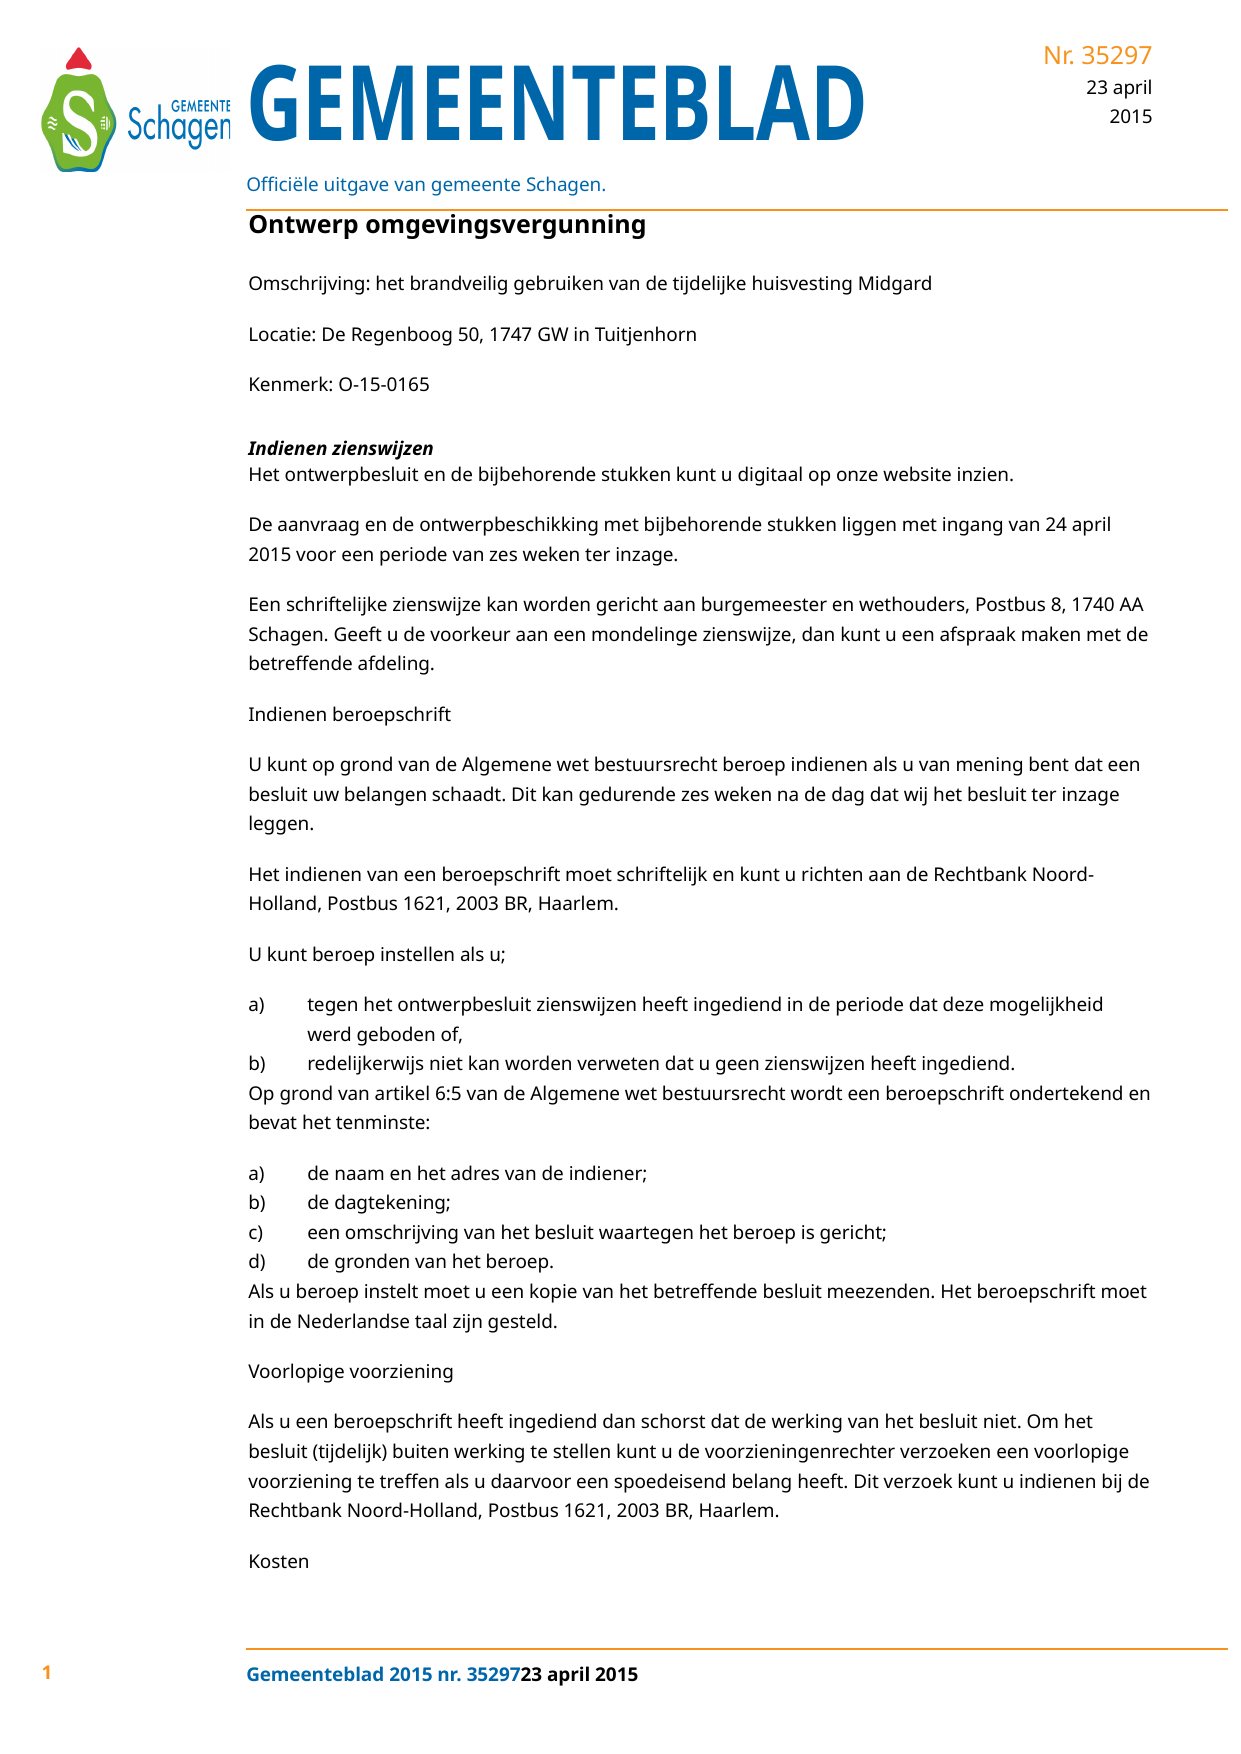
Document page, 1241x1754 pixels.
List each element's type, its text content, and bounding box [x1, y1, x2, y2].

list de naam en het adres van de indiener; [248, 1160, 1152, 1186]
text Kenmerk: O-15-0165 [248, 371, 1152, 397]
text U kunt op grond van de Algemene wet bestuursrecht beroep indienen als u van mening bent dat een besluit uw belangen schaadt. Dit kan gedurende zes weken na de dag dat wij het besluit ter inzage leggen. [248, 751, 1152, 836]
list redelijkerwijs niet kan worden verweten dat u geen zienswijzen heeft ingediend. [248, 1050, 1152, 1076]
text Een schriftelijke zienswijze kan worden gericht aan burgemeester en wethouders, Postbus 8, 1740 AA Schagen. Geeft u de voorkeur aan een mondelinge zienswijze, dan kunt u een afspraak maken met de betreffende afdeling. [248, 591, 1152, 676]
text Het ontwerpbesluit en de bijbehorende stukken kunt u digitaal op onze website inzien. [248, 461, 1152, 487]
picture [41, 47, 231, 172]
text Als u beroep instelt moet u een kopie van het betreffende besluit meezenden. Het beroepschrift moet in de Nederlandse taal zijn gesteld. [248, 1278, 1152, 1334]
text Indienen zienswijzen [248, 435, 1152, 461]
list een omschrijving van het besluit waartegen het beroep is gericht; [248, 1219, 1152, 1245]
text Voorlopige voorziening [248, 1358, 1152, 1384]
list de gronden van het beroep. [248, 1249, 1152, 1274]
text Op grond van artikel 6:5 van de Algemene wet bestuursrecht wordt een beroepschrift ondertekend en bevat het tenminste: [248, 1080, 1152, 1135]
list de dagtekening; [248, 1189, 1152, 1215]
text Het indienen van een beroepschrift moet schriftelijk en kunt u richten aan de Rechtbank Noord-Holland, Postbus 1621, 2003 BR, Haarlem. [248, 861, 1152, 916]
list tegen het ontwerpbesluit zienswijzen heeft ingediend in de periode dat deze mogelijkheid werd geboden of, [248, 991, 1152, 1047]
text Als u een beroepschrift heeft ingediend dan schorst dat de werking van het besluit niet. Om het besluit (tijdelijk) buiten werking te stellen kunt u de voorzieningenrechter verzoeken een voorlopige voorziening te treffen als u daarvoor een spoedeisend belang heeft. Dit verzoek kunt u indienen bij de Rechtbank Noord-Holland, Postbus 1621, 2003 BR, Haarlem. [248, 1409, 1152, 1523]
text Locatie: De Regenboog 50, 1747 GW in Tuitjenhorn [248, 321, 1152, 346]
text U kunt beroep instellen als u; [248, 941, 1152, 967]
text Indienen beroepschrift [248, 701, 1152, 727]
text De aanvraag en de ontwerpbeschikking met bijbehorende stukken liggen met ingang van 24 april 2015 voor een periode van zes weken ter inzage. [248, 511, 1152, 567]
text Kosten [248, 1548, 1152, 1574]
text Omschrijving: het brandveilig gebruiken van de tijdelijke huisvesting Midgard [248, 270, 1152, 296]
text Ontwerp omgevingsvergunning [248, 211, 1152, 241]
